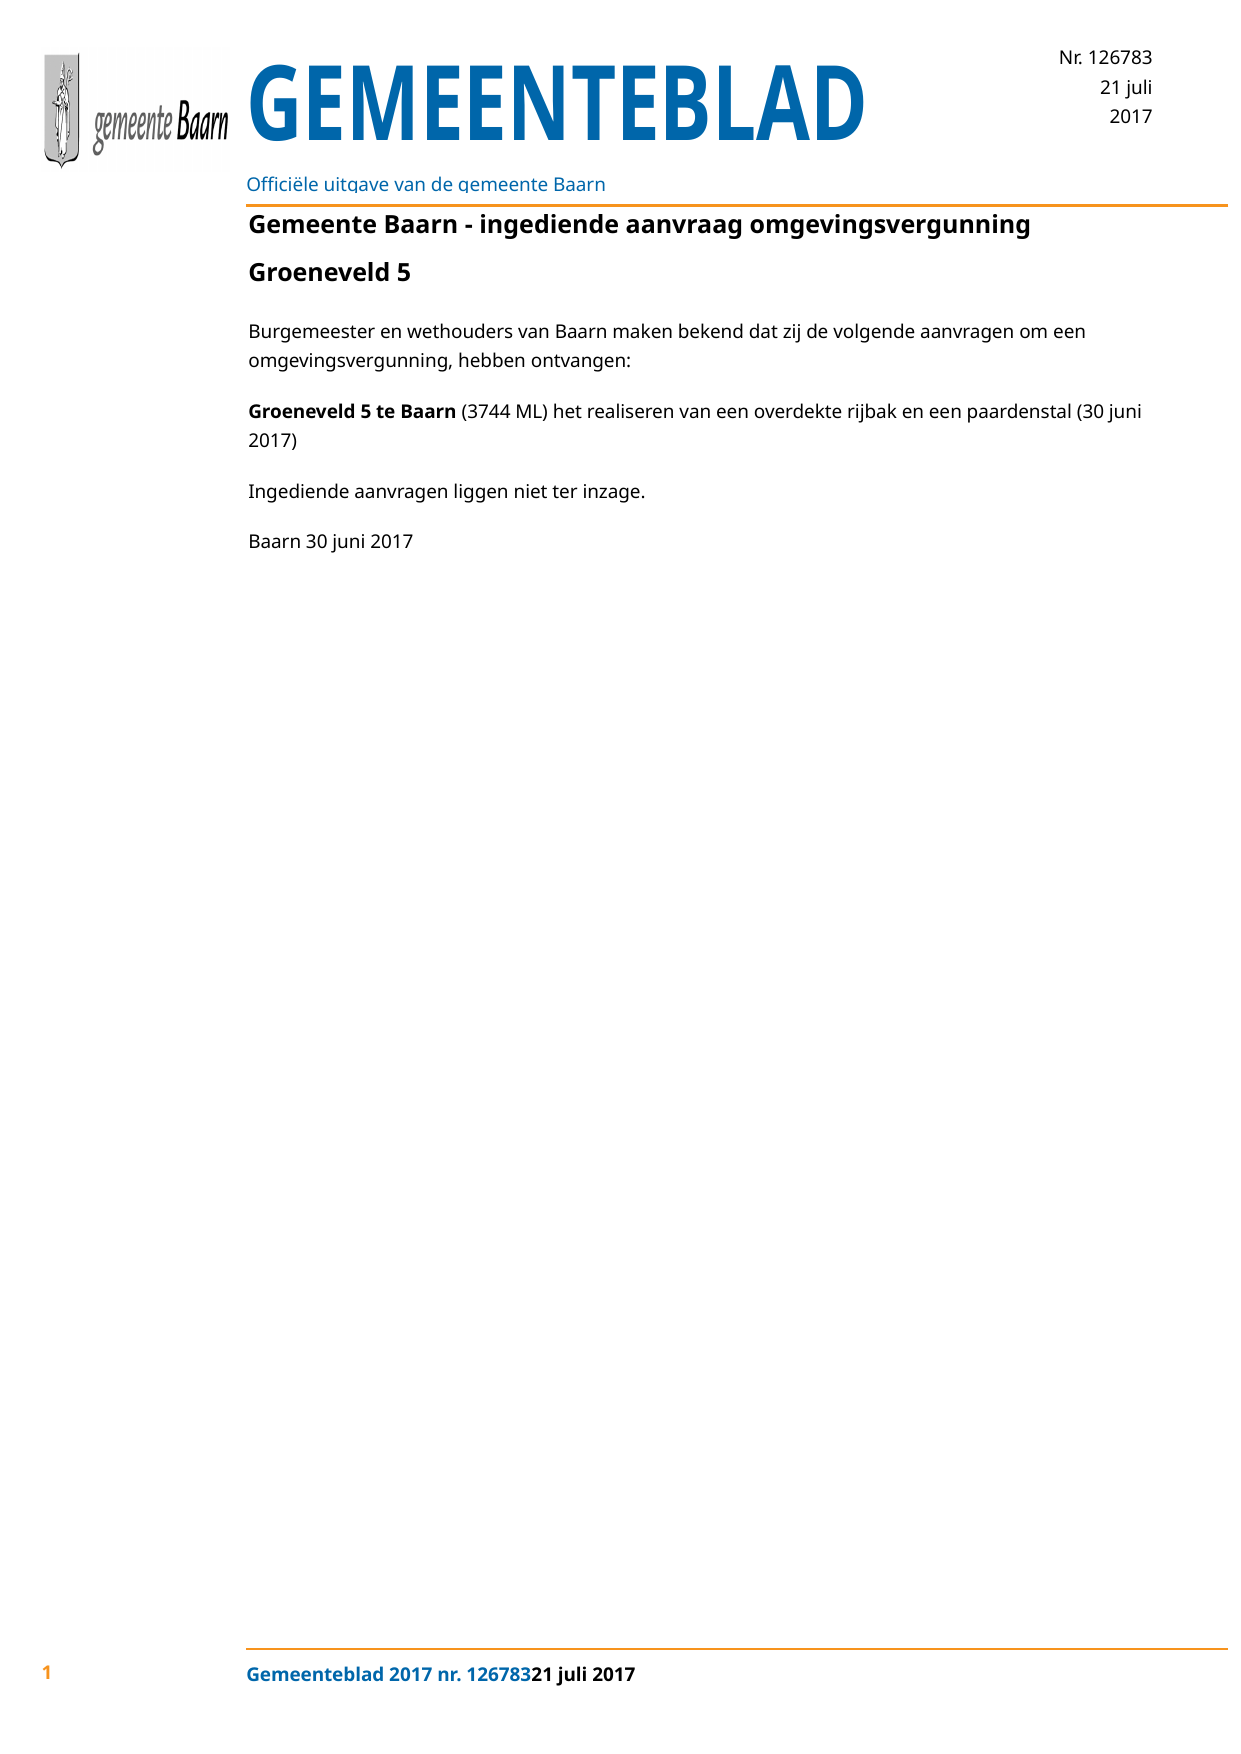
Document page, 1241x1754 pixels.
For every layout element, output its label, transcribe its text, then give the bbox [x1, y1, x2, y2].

text Burgemeester en wethouders van Baarn maken bekend dat zij de volgende aanvragen om een omgevingsvergunning, hebben ontvangen: [248, 318, 1152, 373]
text Ingediende aanvragen liggen niet ter inzage. [248, 478, 1152, 504]
picture [41, 47, 231, 172]
text Baarn 30 juni 2017 [248, 528, 1152, 554]
text Groeneveld 5 te Baarn (3744 ML) het realiseren van een overdekte rijbak en een paardenstal (30 juni 2017) [248, 398, 1152, 453]
text Gemeente Baarn - ingediende aanvraag omgevingsvergunning Groeneveld 5 [248, 207, 1152, 288]
